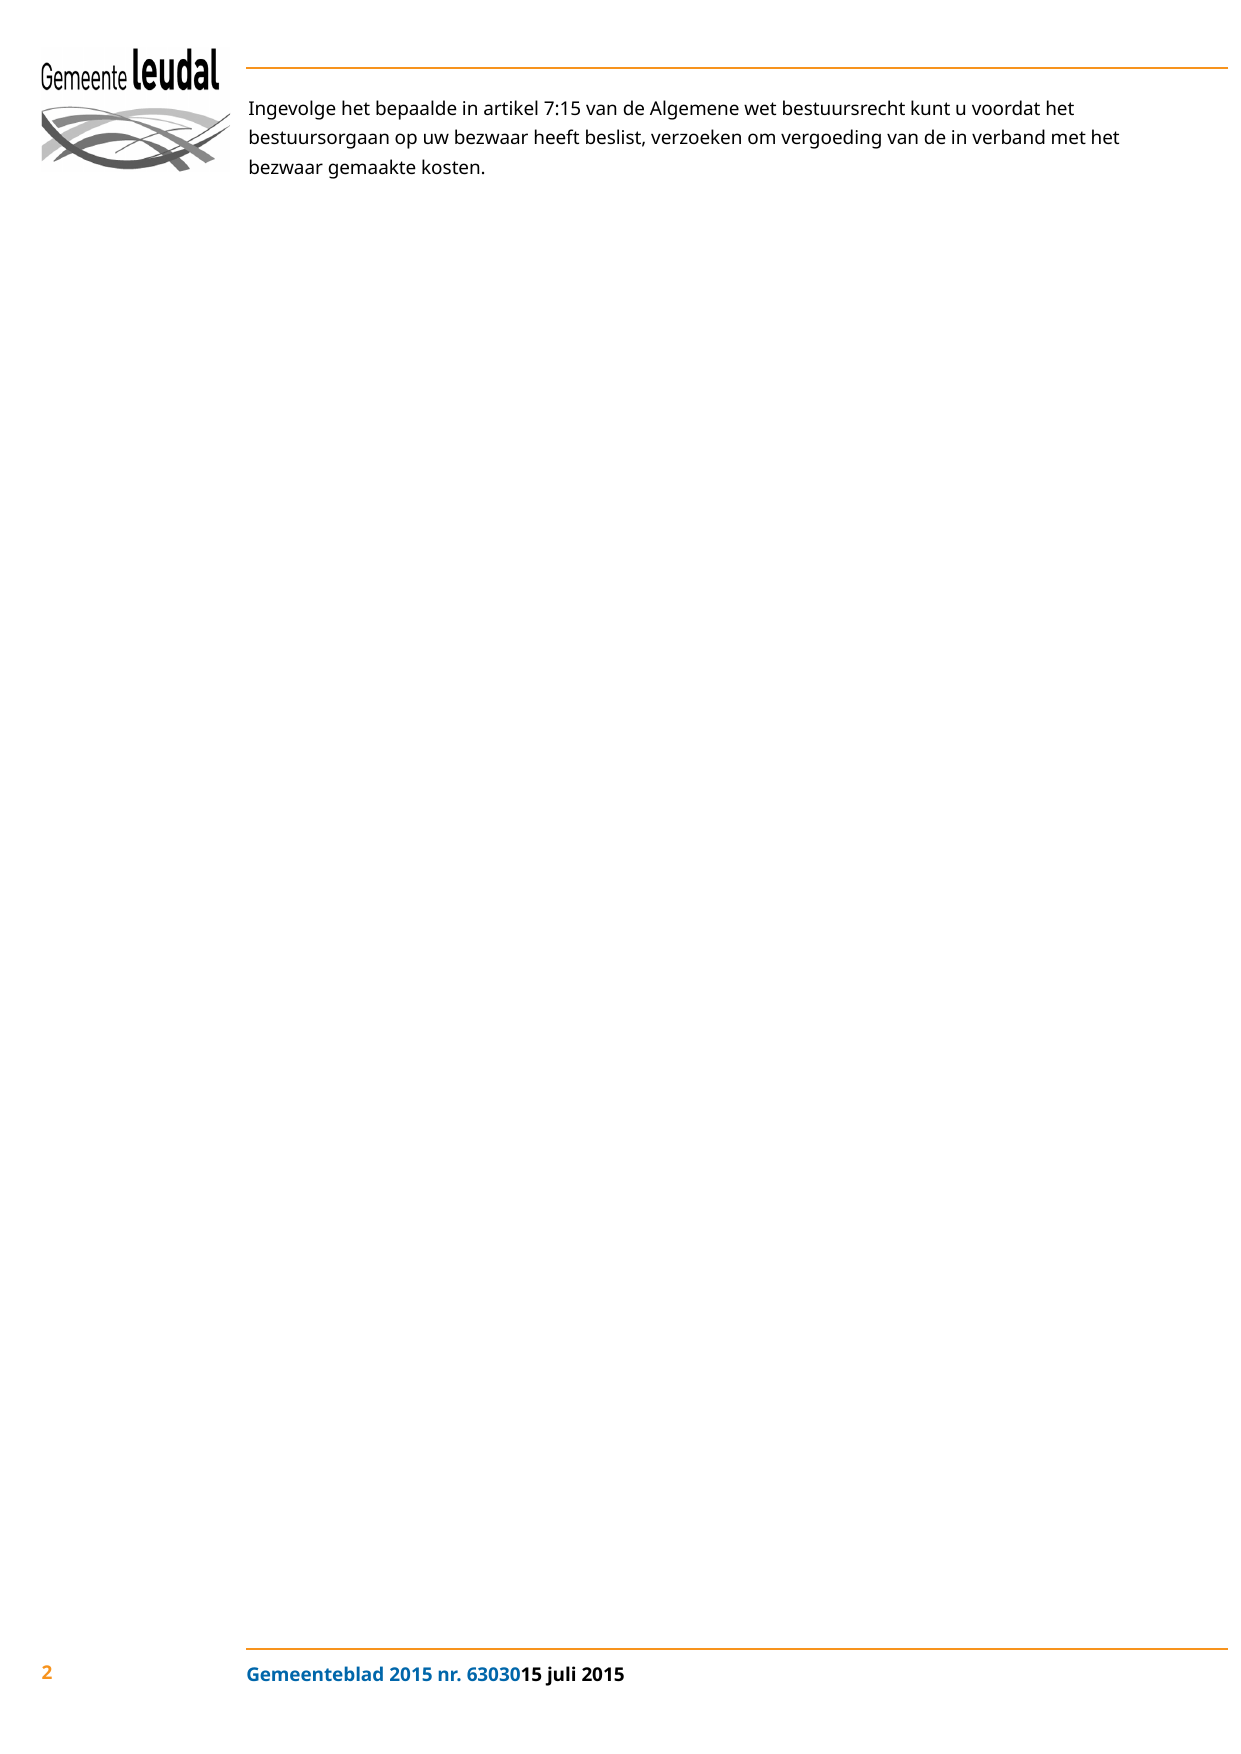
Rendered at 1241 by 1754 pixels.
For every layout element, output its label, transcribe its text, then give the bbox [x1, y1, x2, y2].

picture [41, 47, 231, 172]
text Ingevolge het bepaalde in artikel 7:15 van de Algemene wet bestuursrecht kunt u voordat het bestuursorgaan op uw bezwaar heeft beslist, verzoeken om vergoeding van de in verband met het bezwaar gemaakte kosten. [248, 95, 1152, 180]
